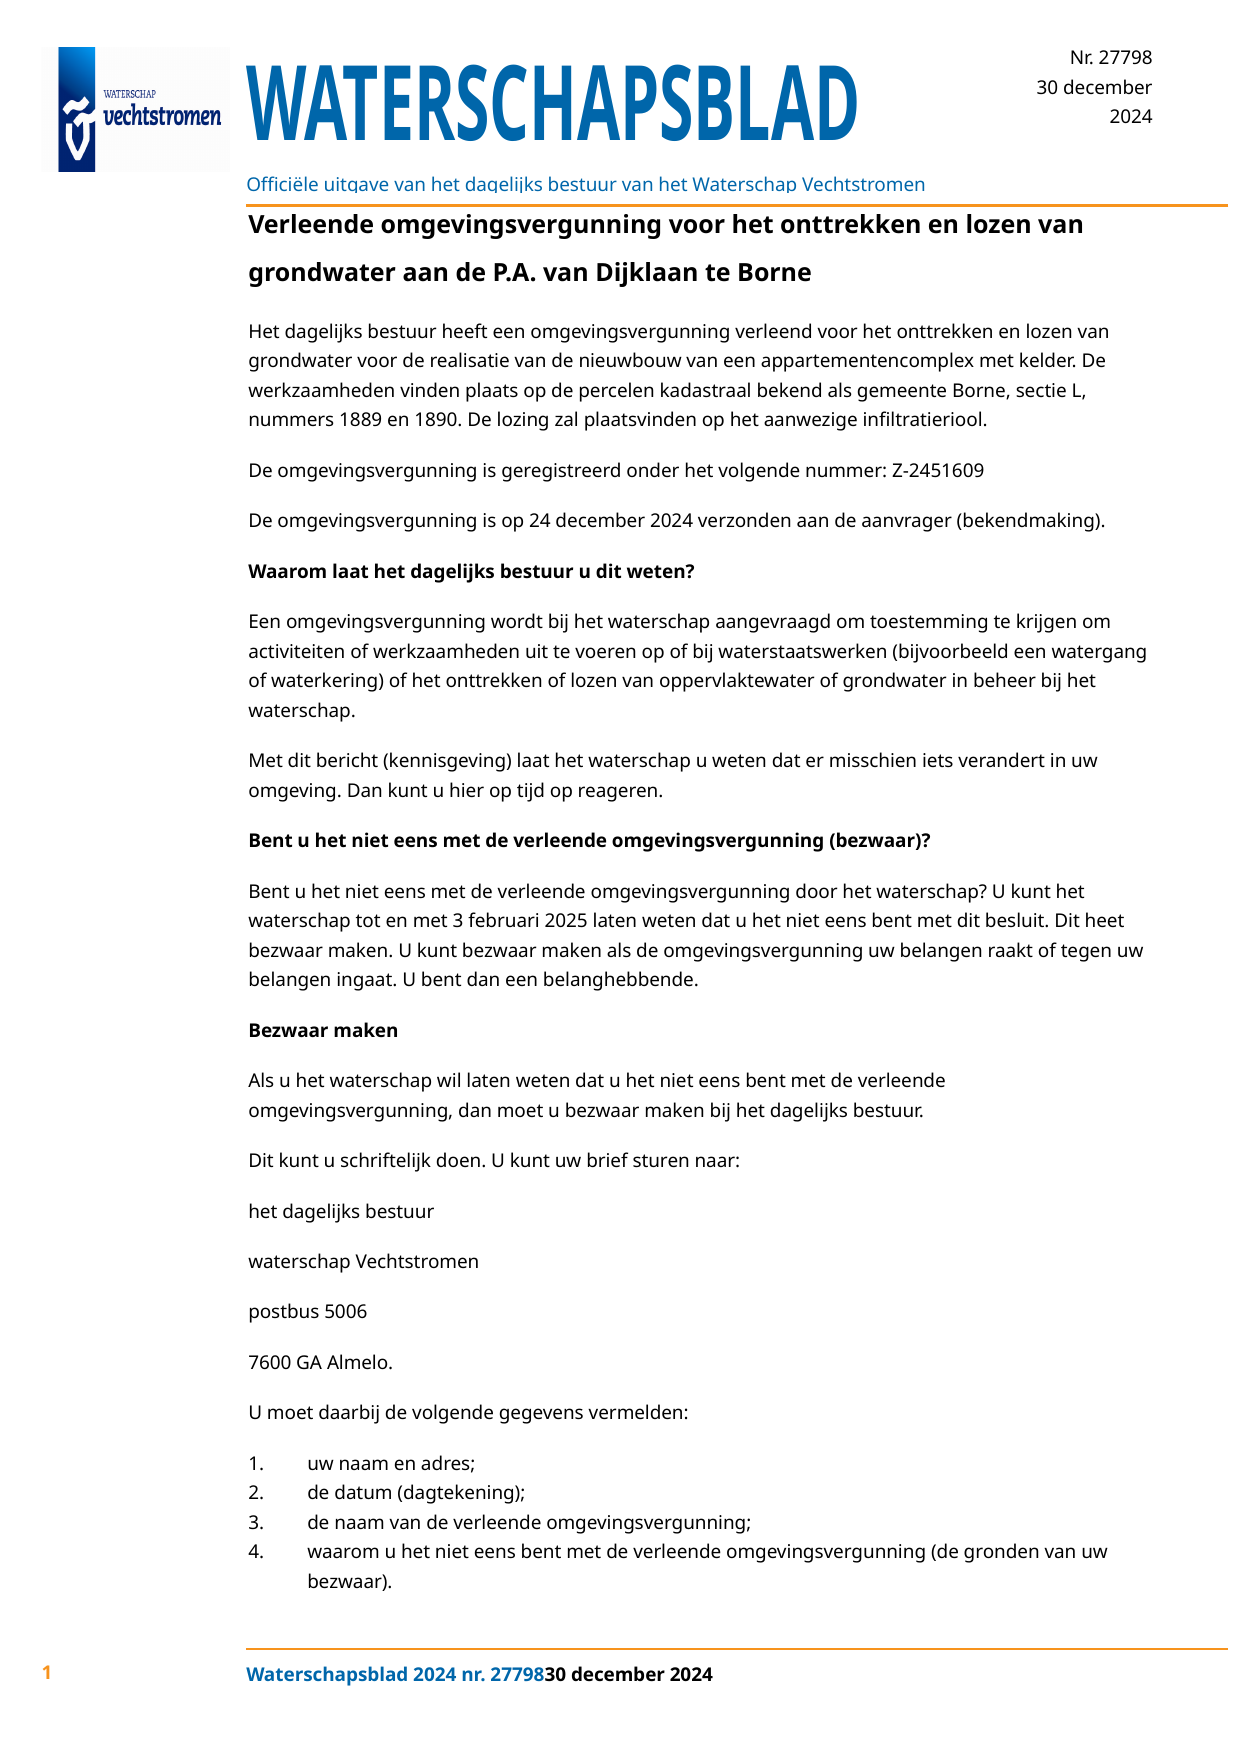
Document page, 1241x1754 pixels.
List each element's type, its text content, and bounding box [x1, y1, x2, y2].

text Verleende omgevingsvergunning voor het onttrekken en lozen van grondwater aan de P.A. van Dijklaan te Borne [248, 207, 1152, 288]
text het dagelijks bestuur [248, 1198, 1152, 1224]
text Het dagelijks bestuur heeft een omgevingsvergunning verleend voor het onttrekken en lozen van grondwater voor de realisatie van de nieuwbouw van een appartementencomplex met kelder. De werkzaamheden vinden plaats op de percelen kadastraal bekend als gemeente Borne, sectie L, nummers 1889 en 1890. De lozing zal plaatsvinden op het aanwezige infiltratieriool. [248, 318, 1152, 432]
text 7600 GA Almelo. [248, 1349, 1152, 1375]
list waarom u het niet eens bent met de verleende omgevingsvergunning (de gronden van uw bezwaar). [248, 1539, 1152, 1594]
text postbus 5006 [248, 1299, 1152, 1324]
list de naam van de verleende omgevingsvergunning; [248, 1509, 1152, 1535]
text Waarom laat het dagelijks bestuur u dit weten? [248, 558, 1152, 584]
text Een omgevingsvergunning wordt bij het waterschap aangevraagd om toestemming te krijgen om activiteiten of werkzaamheden uit te voeren op of bij waterstaatswerken (bijvoorbeeld een watergang of waterkering) of het onttrekken of lozen van oppervlaktewater of grondwater in beheer bij het waterschap. [248, 608, 1152, 723]
text Bent u het niet eens met de verleende omgevingsvergunning (bezwaar)? [248, 827, 1152, 853]
text Bezwaar maken [248, 1017, 1152, 1043]
text Dit kunt u schriftelijk doen. U kunt uw brief sturen naar: [248, 1147, 1152, 1173]
text Met dit bericht (kennisgeving) laat het waterschap u weten dat er misschien iets verandert in uw omgeving. Dan kunt u hier op tijd op reageren. [248, 747, 1152, 803]
text De omgevingsvergunning is op 24 december 2024 verzonden aan de aanvrager (bekendmaking). [248, 507, 1152, 533]
text U moet daarbij de volgende gegevens vermelden: [248, 1399, 1152, 1425]
picture [41, 47, 231, 172]
list uw naam en adres; [248, 1450, 1152, 1476]
list de datum (dagtekening); [248, 1479, 1152, 1505]
text Bent u het niet eens met de verleende omgevingsvergunning door het waterschap? U kunt het waterschap tot en met 3 februari 2025 laten weten dat u het niet eens bent met dit besluit. Dit heet bezwaar maken. U kunt bezwaar maken als de omgevingsvergunning uw belangen raakt of tegen uw belangen ingaat. U bent dan een belanghebbende. [248, 878, 1152, 992]
text Als u het waterschap wil laten weten dat u het niet eens bent met de verleende omgevingsvergunning, dan moet u bezwaar maken bij het dagelijks bestuur. [248, 1067, 1152, 1123]
text De omgevingsvergunning is geregistreerd onder het volgende nummer: Z-2451609 [248, 457, 1152, 483]
text waterschap Vechtstromen [248, 1248, 1152, 1274]
